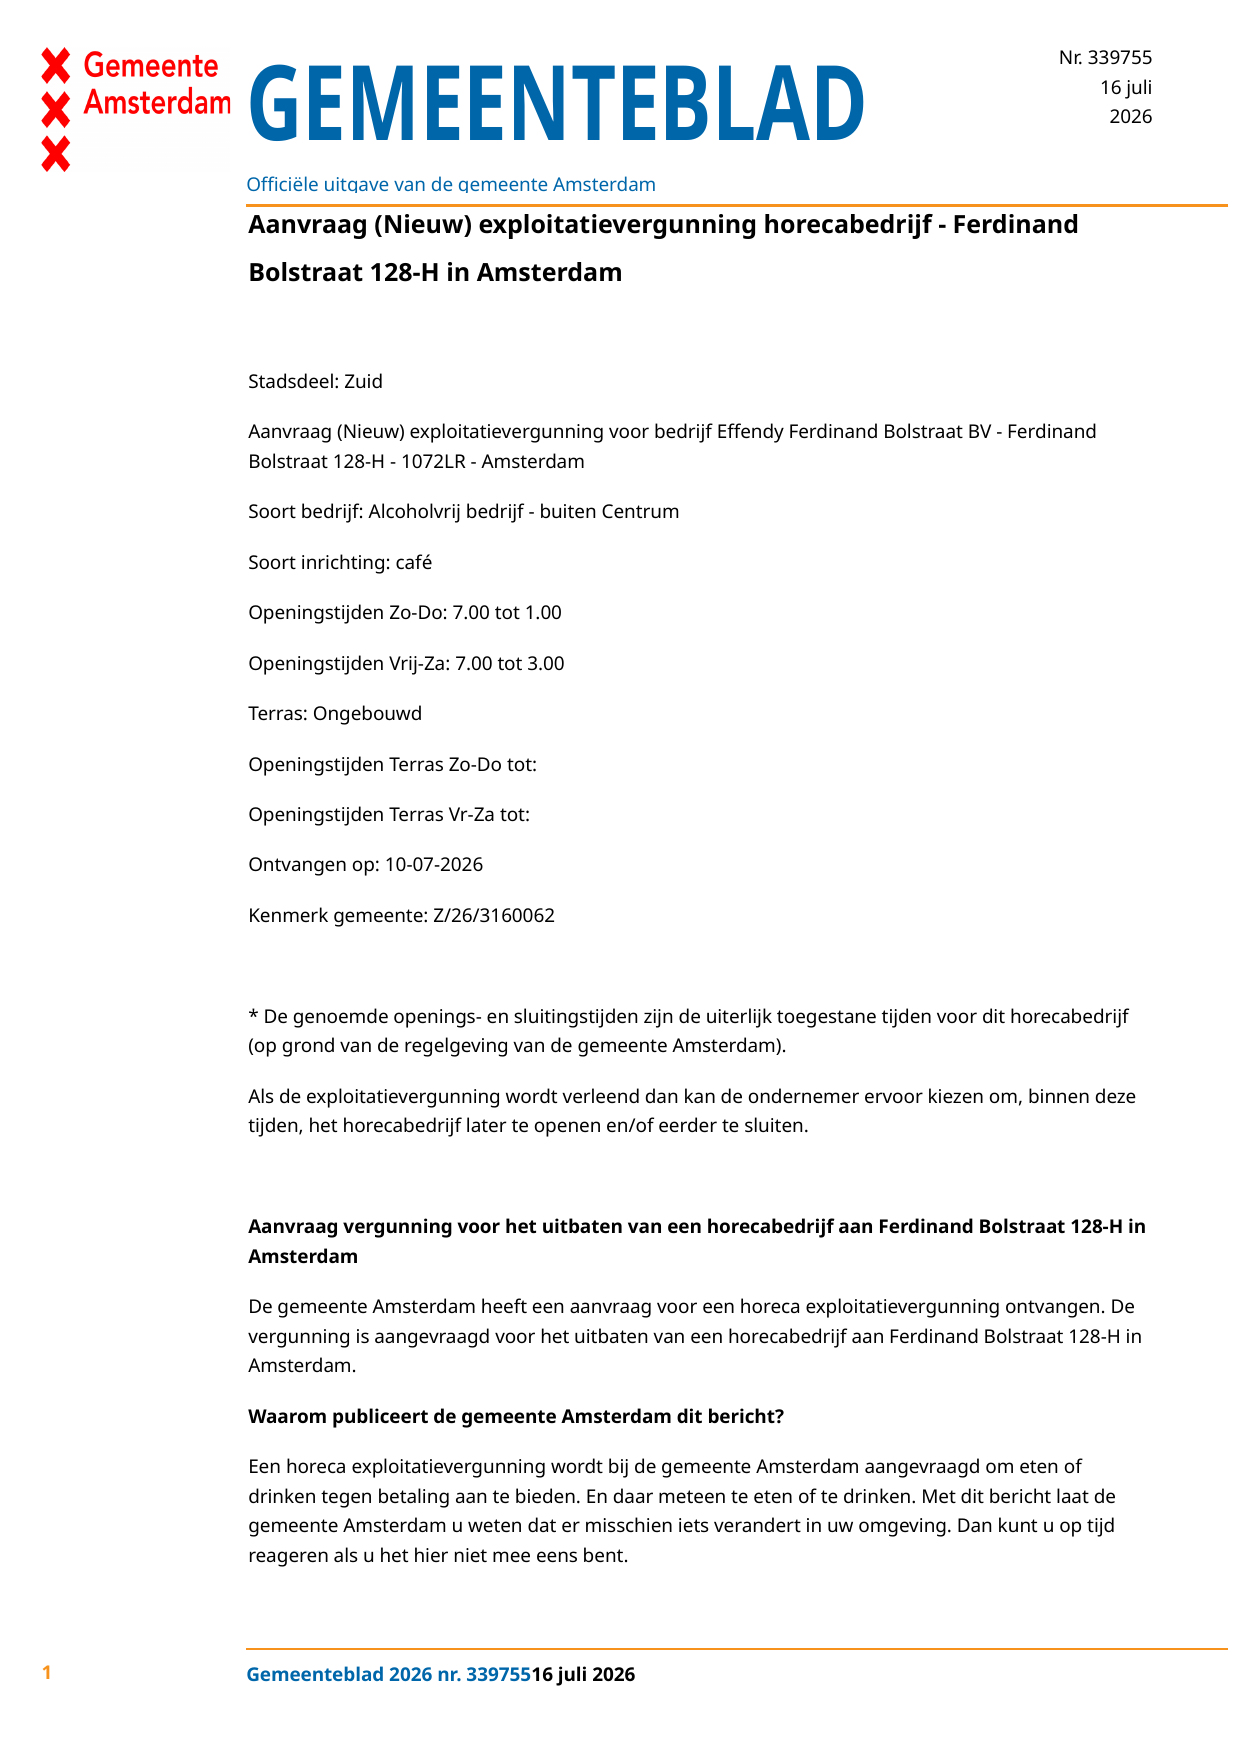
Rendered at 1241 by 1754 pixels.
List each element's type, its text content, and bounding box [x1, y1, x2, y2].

text Terras: Ongebouwd [248, 700, 1152, 726]
text Waarom publiceert de gemeente Amsterdam dit bericht? [248, 1403, 1152, 1429]
text Aanvraag (Nieuw) exploitatievergunning voor bedrijf Effendy Ferdinand Bolstraat BV - Ferdinand Bolstraat 128-H - 1072LR - Amsterdam [248, 419, 1152, 474]
text Een horeca exploitatievergunning wordt bij de gemeente Amsterdam aangevraagd om eten of drinken tegen betaling aan te bieden. En daar meteen te eten of te drinken. Met dit bericht laat de gemeente Amsterdam u weten dat er misschien iets verandert in uw omgeving. Dan kunt u op tijd reageren als u het hier niet mee eens bent. [248, 1453, 1152, 1568]
text * De genoemde openings- en sluitingstijden zijn de uiterlijk toegestane tijden voor dit horecabedrijf (op grond van de regelgeving van de gemeente Amsterdam). [248, 1003, 1152, 1058]
text Openingstijden Terras Zo-Do tot: [248, 751, 1152, 777]
text Soort inrichting: café [248, 549, 1152, 575]
text De gemeente Amsterdam heeft een aanvraag voor een horeca exploitatievergunning ontvangen. De vergunning is aangevraagd voor het uitbaten van een horecabedrijf aan Ferdinand Bolstraat 128-H in Amsterdam. [248, 1293, 1152, 1378]
text Kenmerk gemeente: Z/26/3160062 [248, 902, 1152, 928]
text Stadsdeel: Zuid [248, 368, 1152, 394]
text Openingstijden Zo-Do: 7.00 tot 1.00 [248, 599, 1152, 625]
text Openingstijden Vrij-Za: 7.00 tot 3.00 [248, 650, 1152, 676]
text Aanvraag vergunning voor het uitbaten van een horecabedrijf aan Ferdinand Bolstraat 128-H in Amsterdam [248, 1213, 1152, 1269]
text Als de exploitatievergunning wordt verleend dan kan de ondernemer ervoor kiezen om, binnen deze tijden, het horecabedrijf later te openen en/of eerder te sluiten. [248, 1083, 1152, 1138]
text Soort bedrijf: Alcoholvrij bedrijf - buiten Centrum [248, 499, 1152, 524]
picture [41, 47, 231, 172]
text Openingstijden Terras Vr-Za tot: [248, 801, 1152, 827]
text Ontvangen op: 10-07-2026 [248, 852, 1152, 877]
text Aanvraag (Nieuw) exploitatievergunning horecabedrijf - Ferdinand Bolstraat 128-H in Amsterdam [248, 207, 1152, 288]
